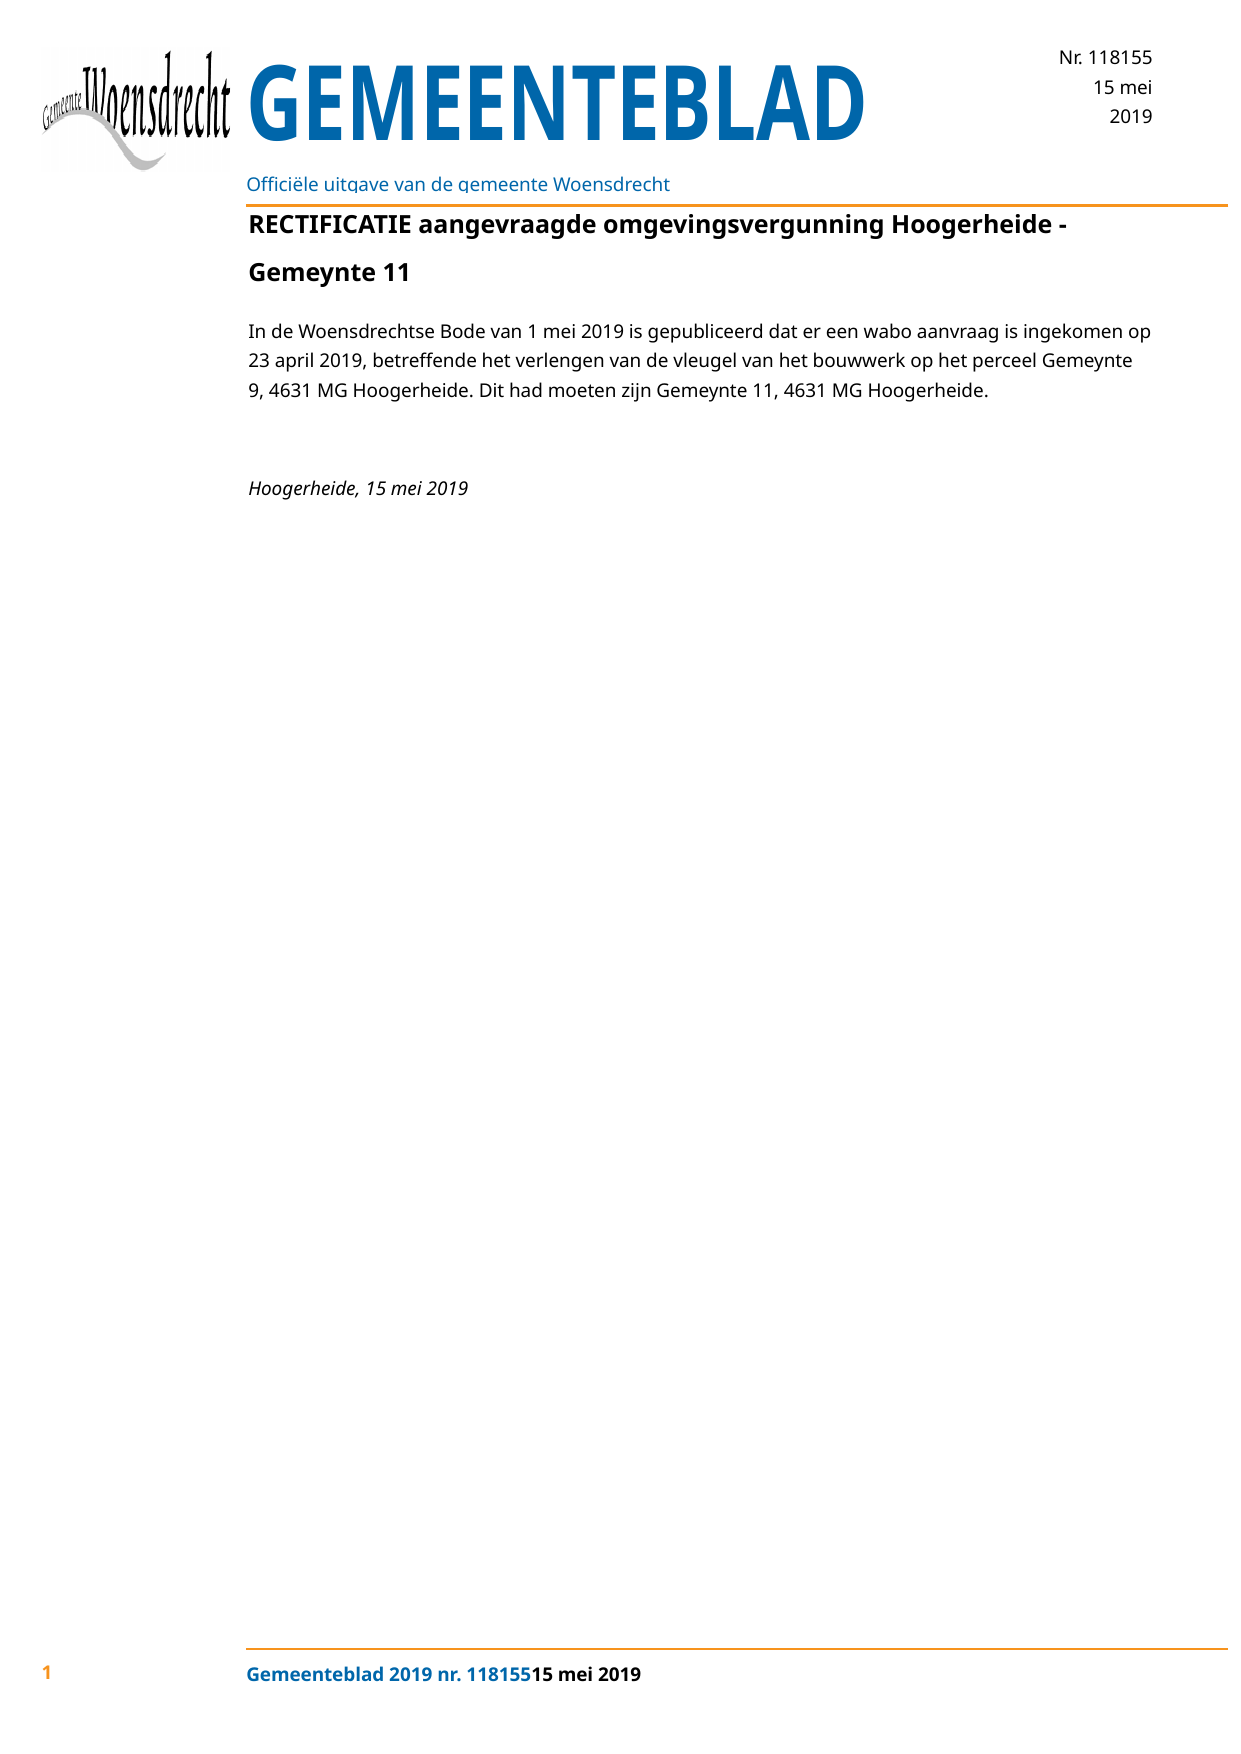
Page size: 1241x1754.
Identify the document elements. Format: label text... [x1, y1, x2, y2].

text Hoogerheide, 15 mei 2019 [248, 475, 1152, 501]
text RECTIFICATIE aangevraagde omgevingsvergunning Hoogerheide - Gemeynte 11 [248, 207, 1152, 288]
text In de Woensdrechtse Bode van 1 mei 2019 is gepubliceerd dat er een wabo aanvraag is ingekomen op 23 april 2019, betreffende het verlengen van de vleugel van het bouwwerk op het perceel Gemeynte 9, 4631 MG Hoogerheide. Dit had moeten zijn Gemeynte 11, 4631 MG Hoogerheide. [248, 318, 1152, 403]
picture [41, 47, 231, 172]
